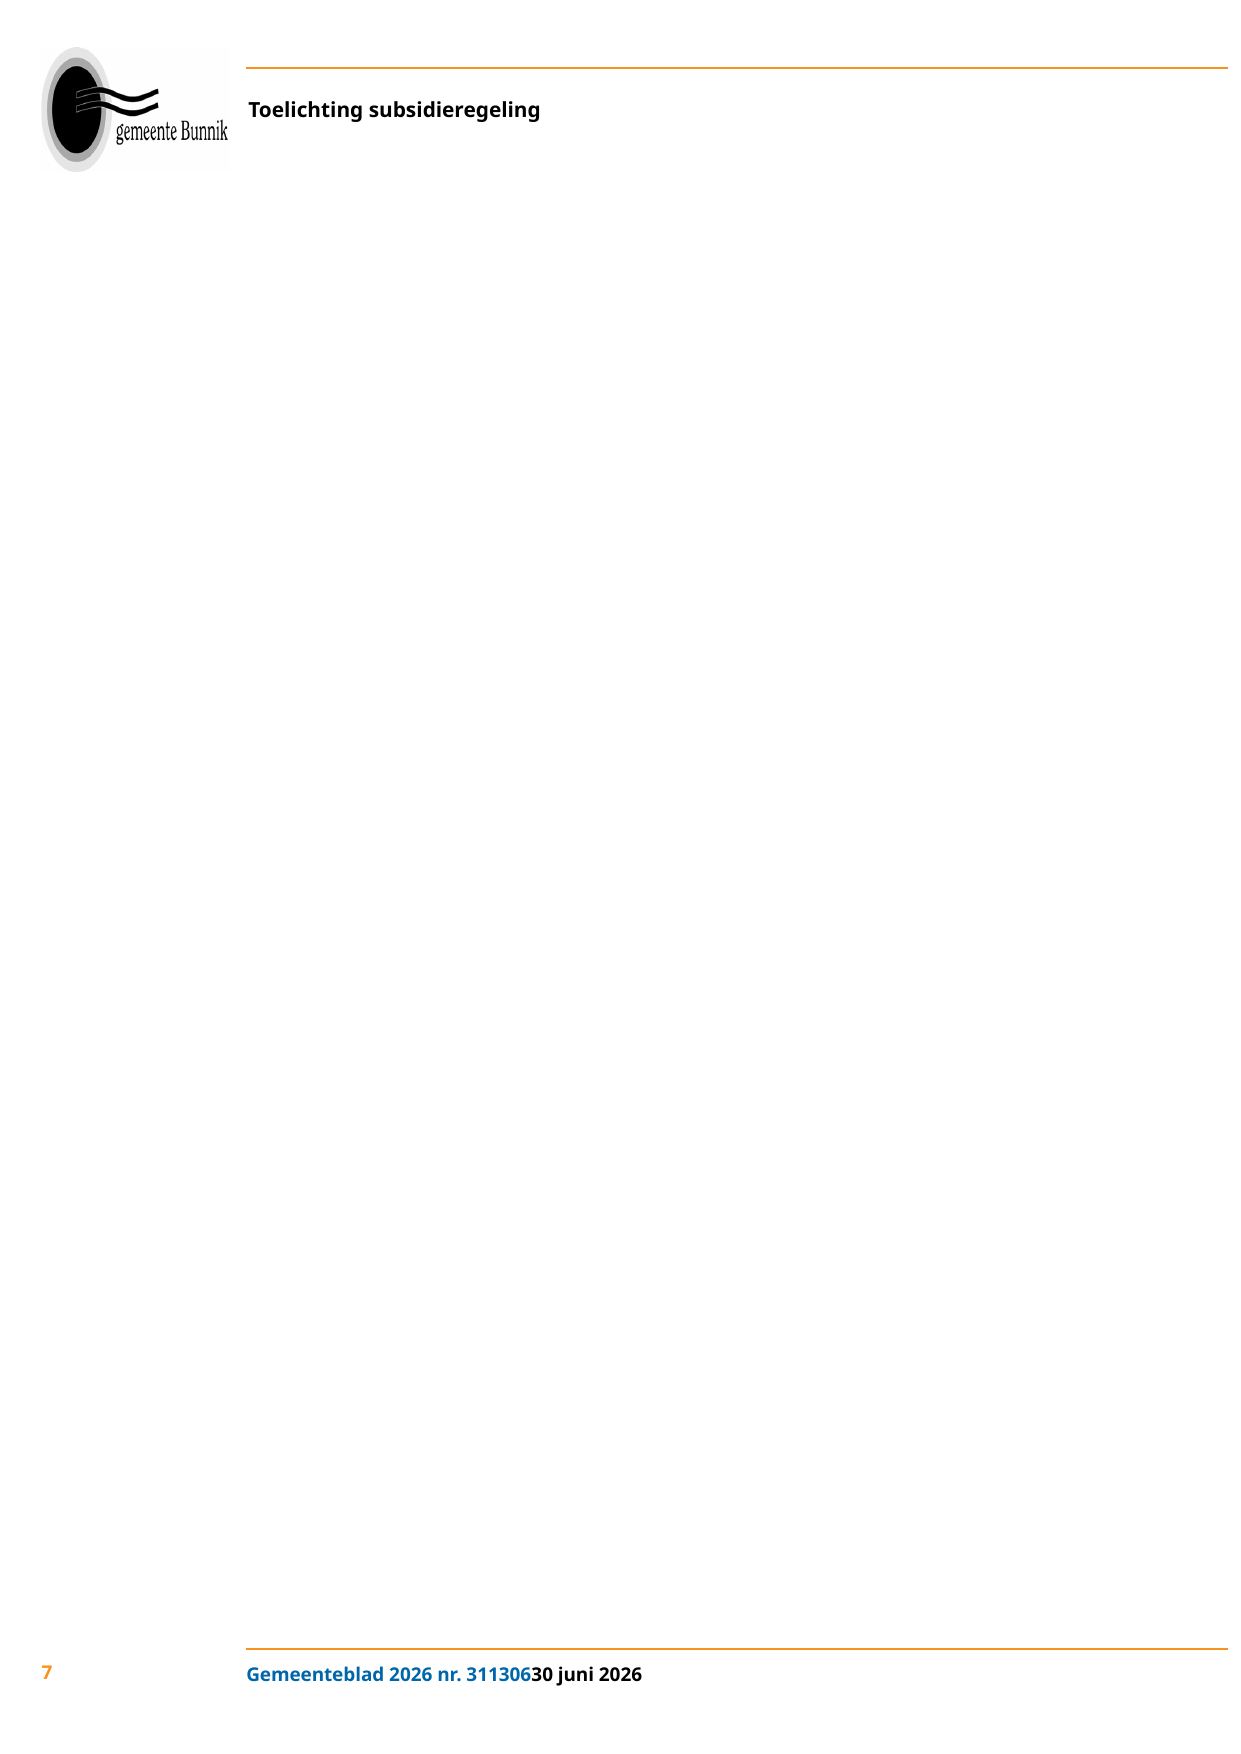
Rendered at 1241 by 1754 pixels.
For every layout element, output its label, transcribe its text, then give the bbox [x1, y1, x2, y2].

picture [41, 47, 231, 172]
text Toelichting subsidieregeling [248, 95, 1152, 123]
